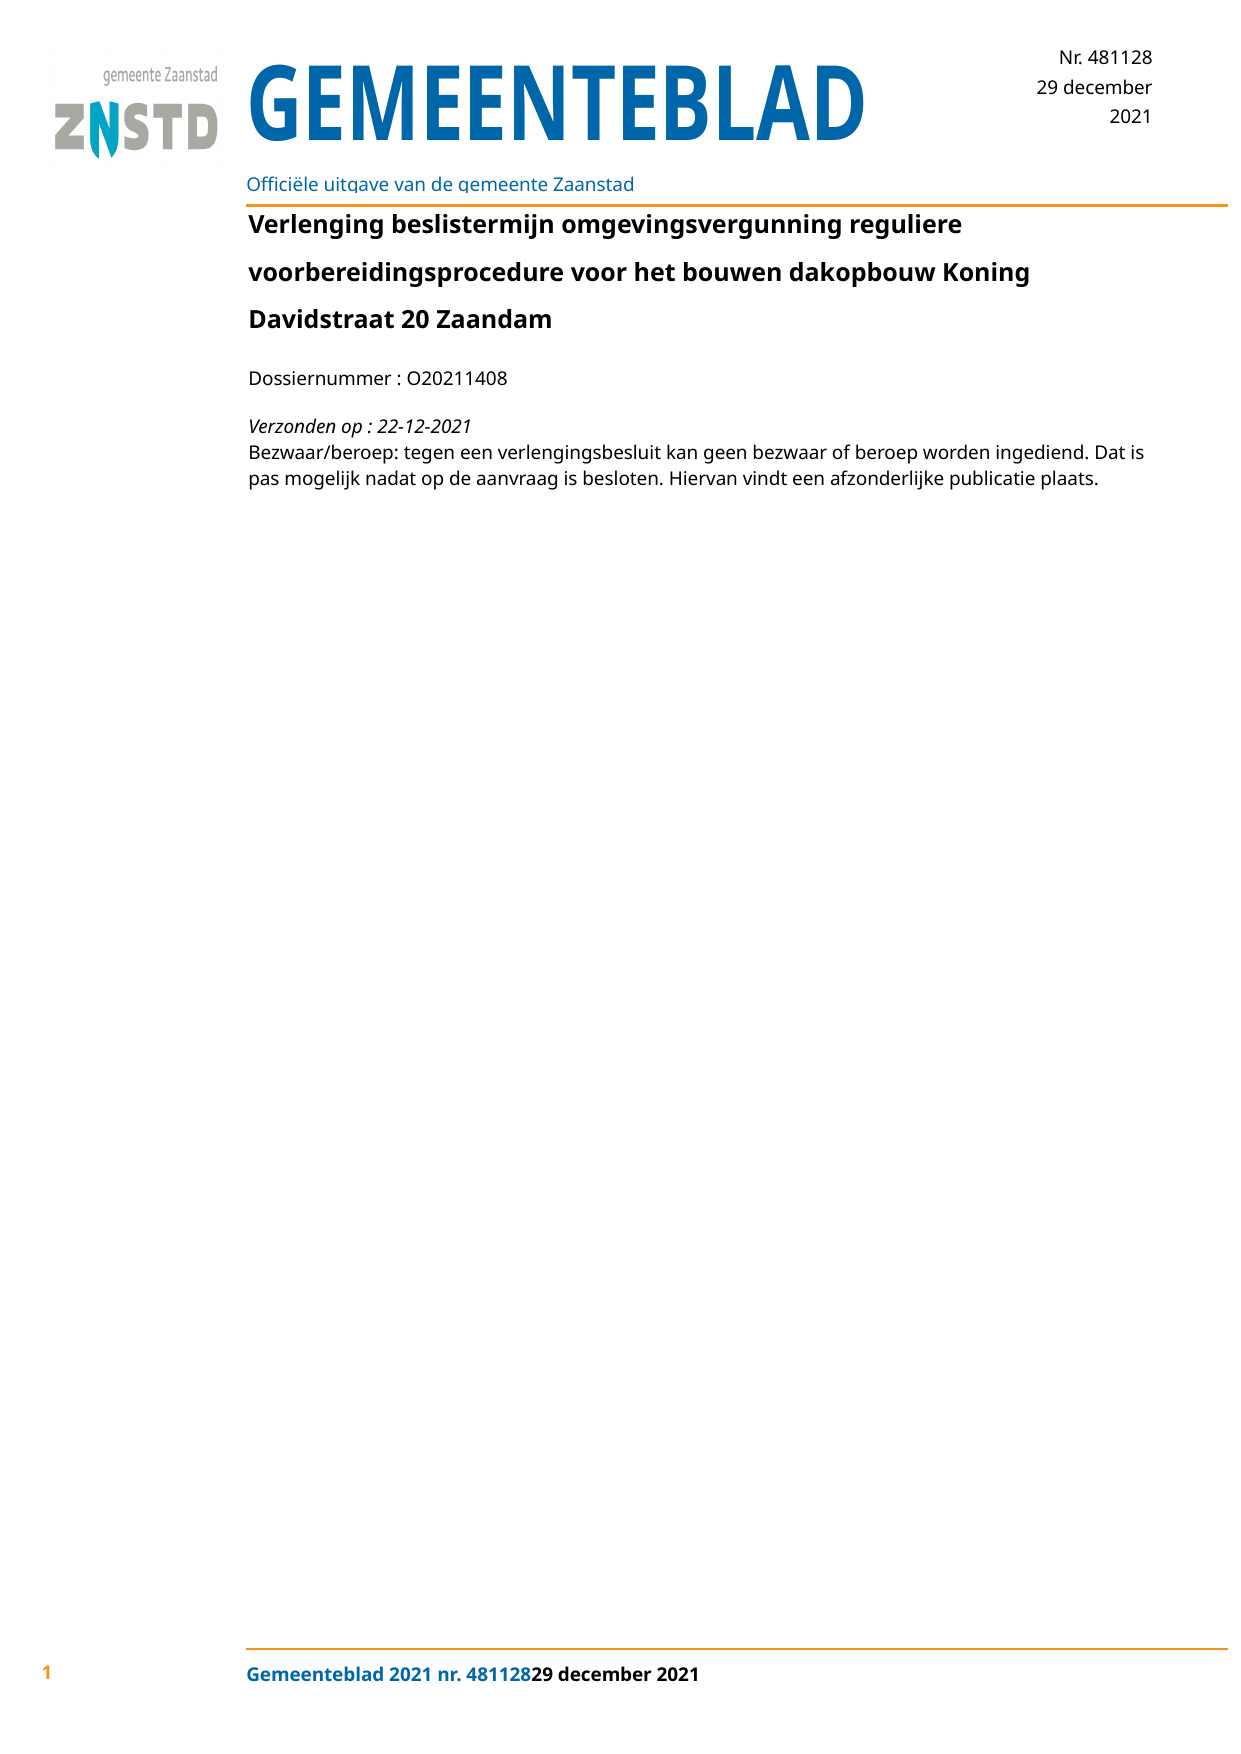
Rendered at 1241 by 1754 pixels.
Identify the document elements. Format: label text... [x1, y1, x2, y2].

text Dossiernummer : O20211408 [248, 366, 1152, 391]
text Bezwaar/beroep: tegen een verlengingsbesluit kan geen bezwaar of beroep worden ingediend. Dat is pas mogelijk nadat op de aanvraag is besloten. Hiervan vindt een afzonderlijke publicatie plaats. [248, 439, 1152, 491]
picture [41, 47, 231, 172]
text Verlenging beslistermijn omgevingsvergunning reguliere voorbereidingsprocedure voor het bouwen dakopbouw Koning Davidstraat 20 Zaandam [248, 207, 1152, 336]
text Verzonden op : 22-12-2021 [248, 413, 1152, 439]
